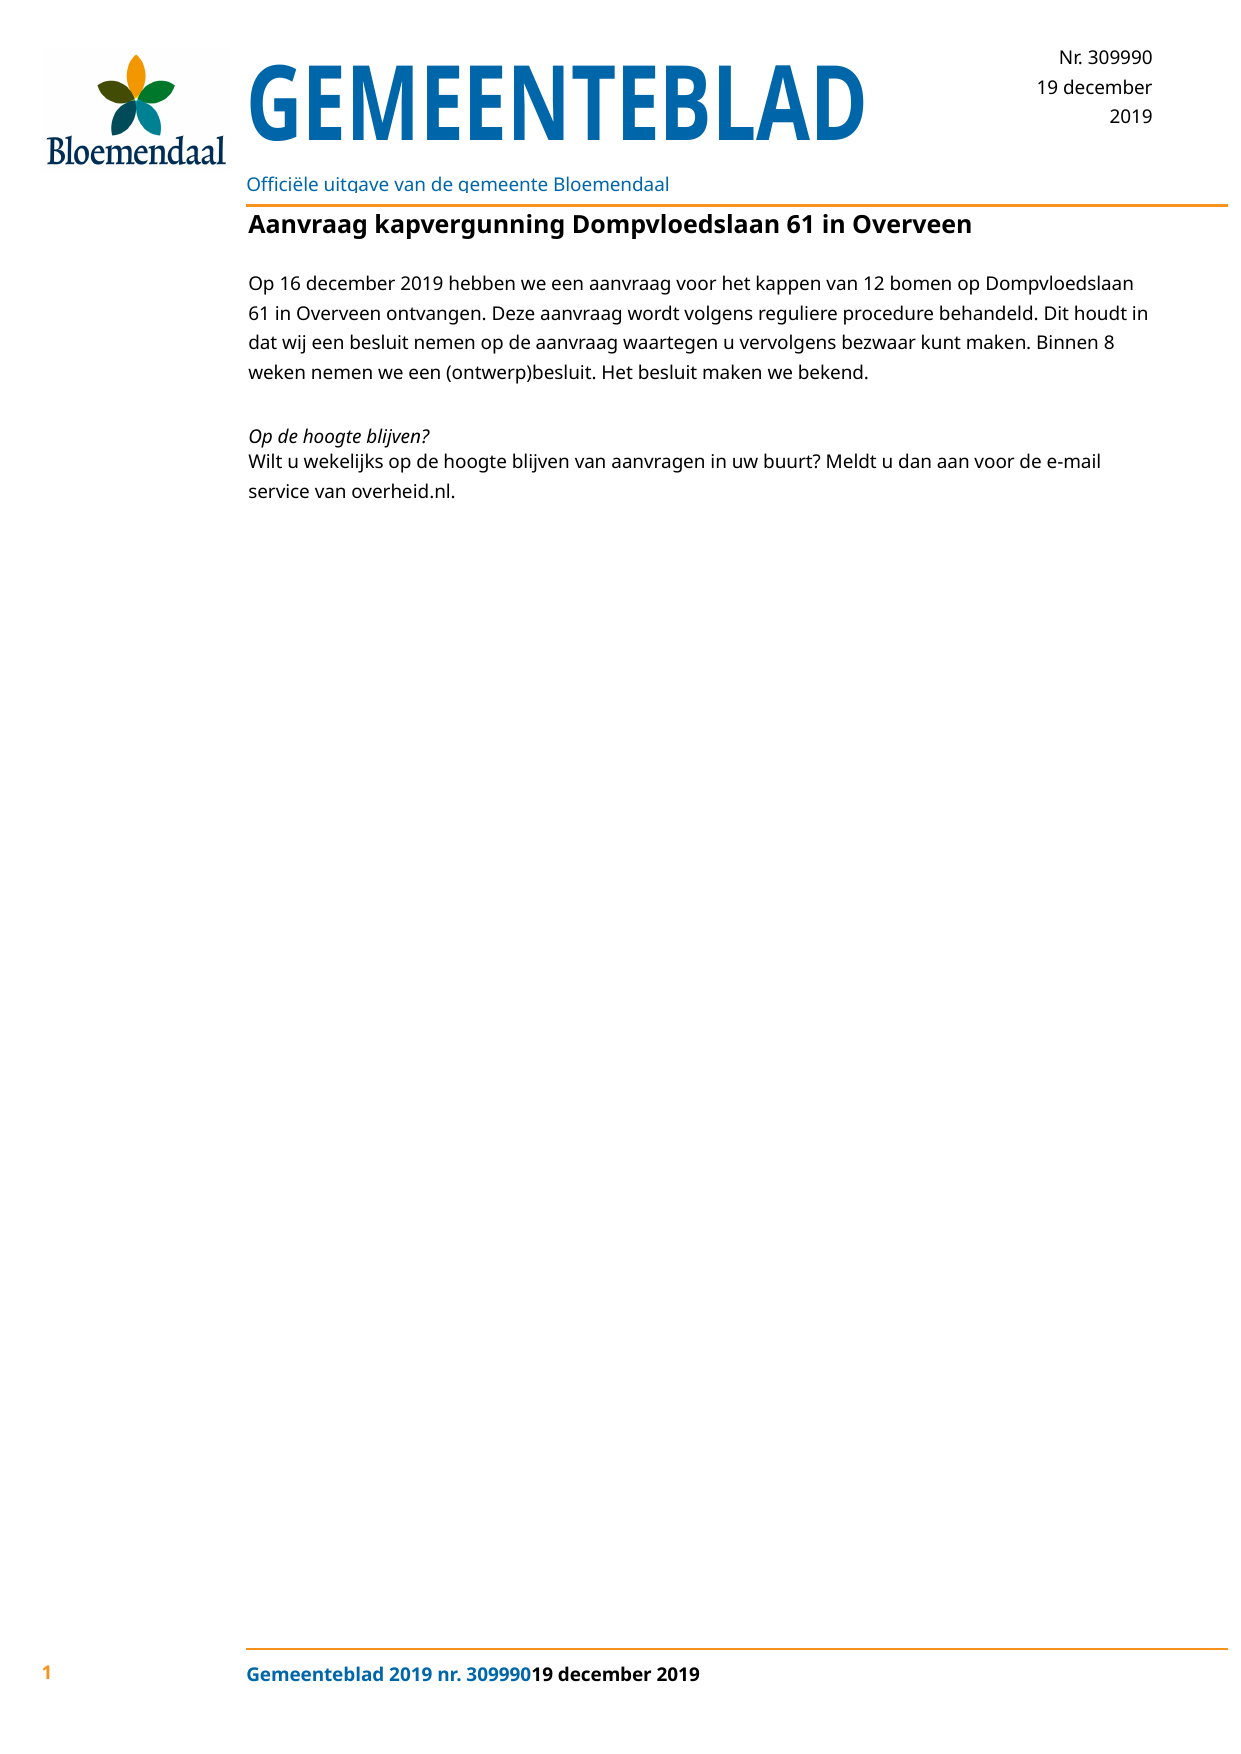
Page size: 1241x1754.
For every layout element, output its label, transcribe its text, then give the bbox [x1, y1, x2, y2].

picture [41, 47, 231, 172]
text Aanvraag kapvergunning Dompvloedslaan 61 in Overveen [248, 207, 1152, 241]
text Op 16 december 2019 hebben we een aanvraag voor het kappen van 12 bomen op Dompvloedslaan 61 in Overveen ontvangen. Deze aanvraag wordt volgens reguliere procedure behandeld. Dit houdt in dat wij een besluit nemen op de aanvraag waartegen u vervolgens bezwaar kunt maken. Binnen 8 weken nemen we een (ontwerp)besluit. Het besluit maken we bekend. [248, 270, 1152, 385]
text Op de hoogte blijven? [248, 423, 1152, 449]
text Wilt u wekelijks op de hoogte blijven van aanvragen in uw buurt? Meldt u dan aan voor de e-mail service van overheid.nl. [248, 449, 1152, 504]
